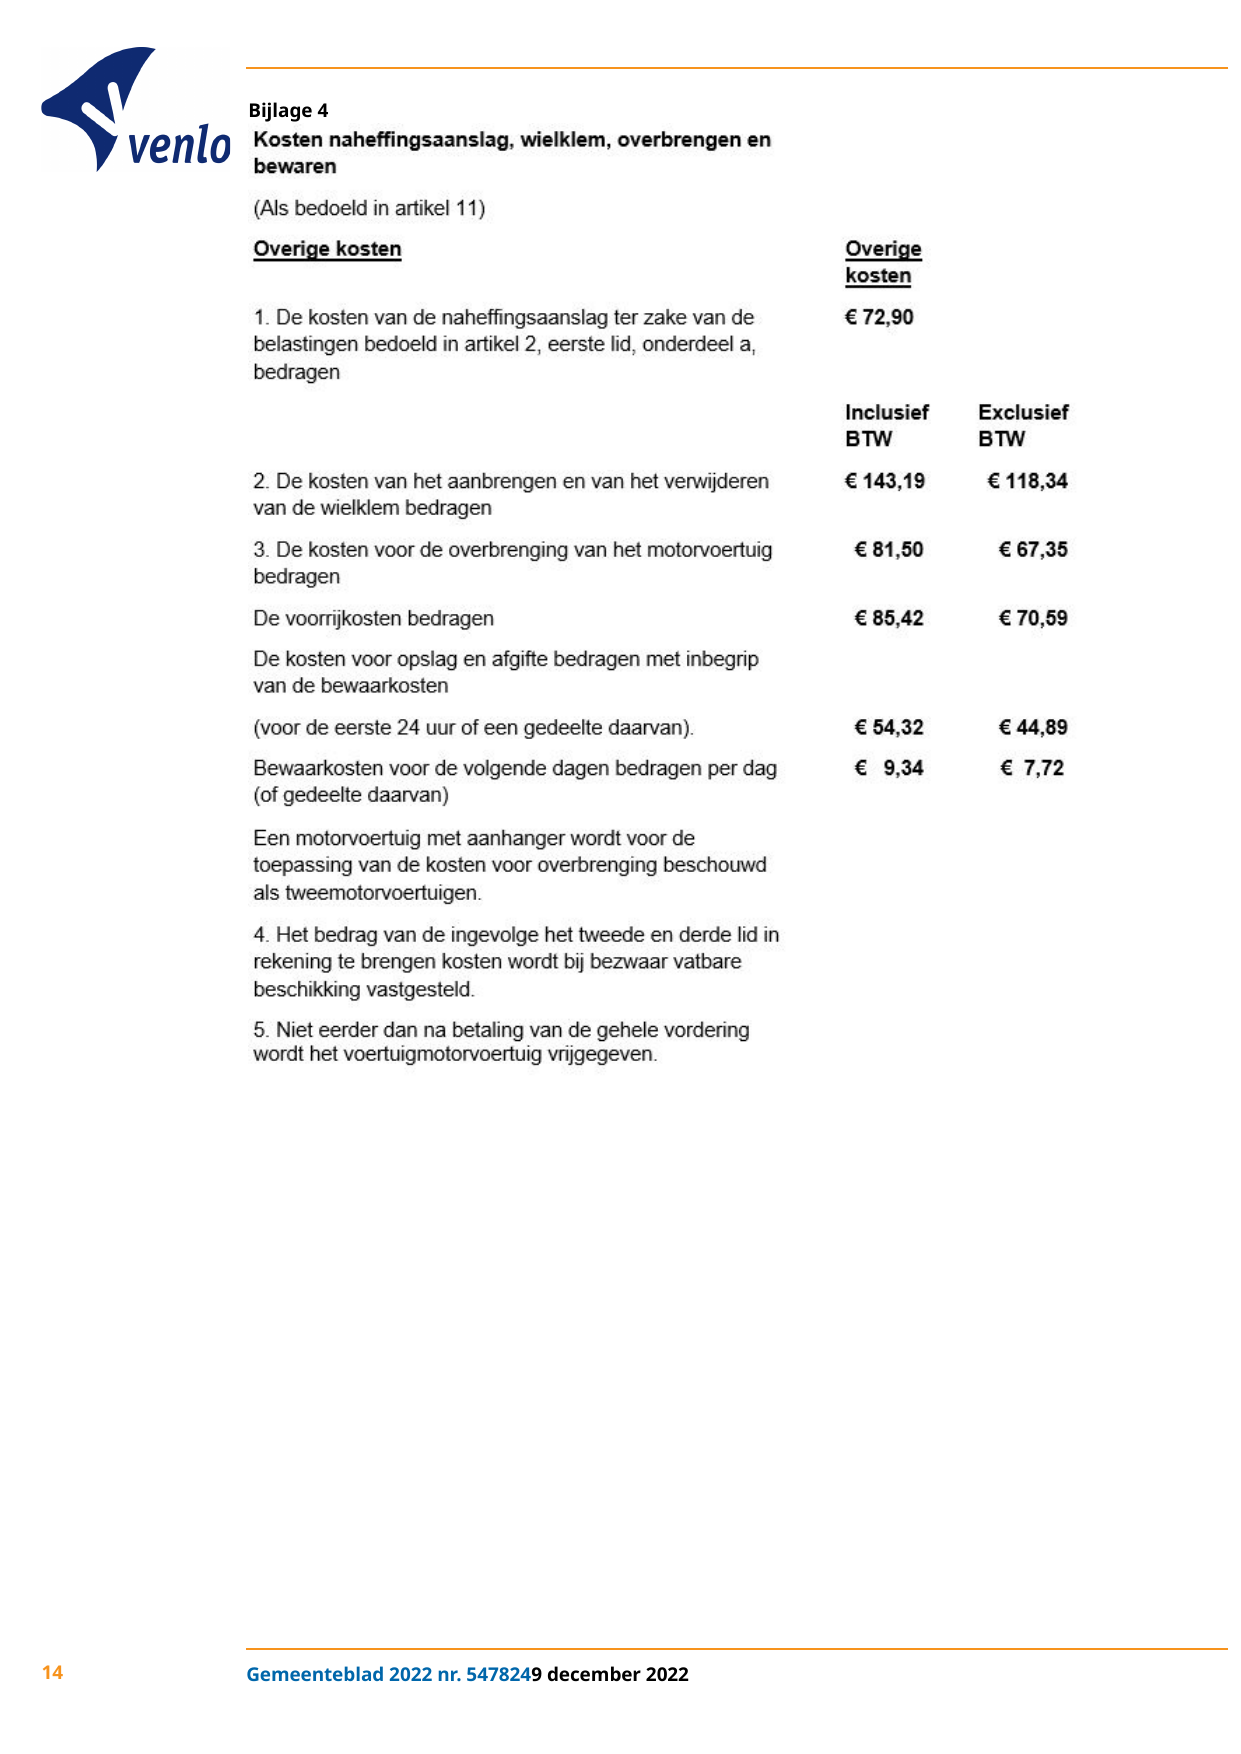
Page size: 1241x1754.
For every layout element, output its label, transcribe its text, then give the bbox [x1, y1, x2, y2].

text Bijlage 4 [248, 95, 1152, 123]
picture [41, 47, 231, 172]
picture [248, 123, 1152, 1117]
